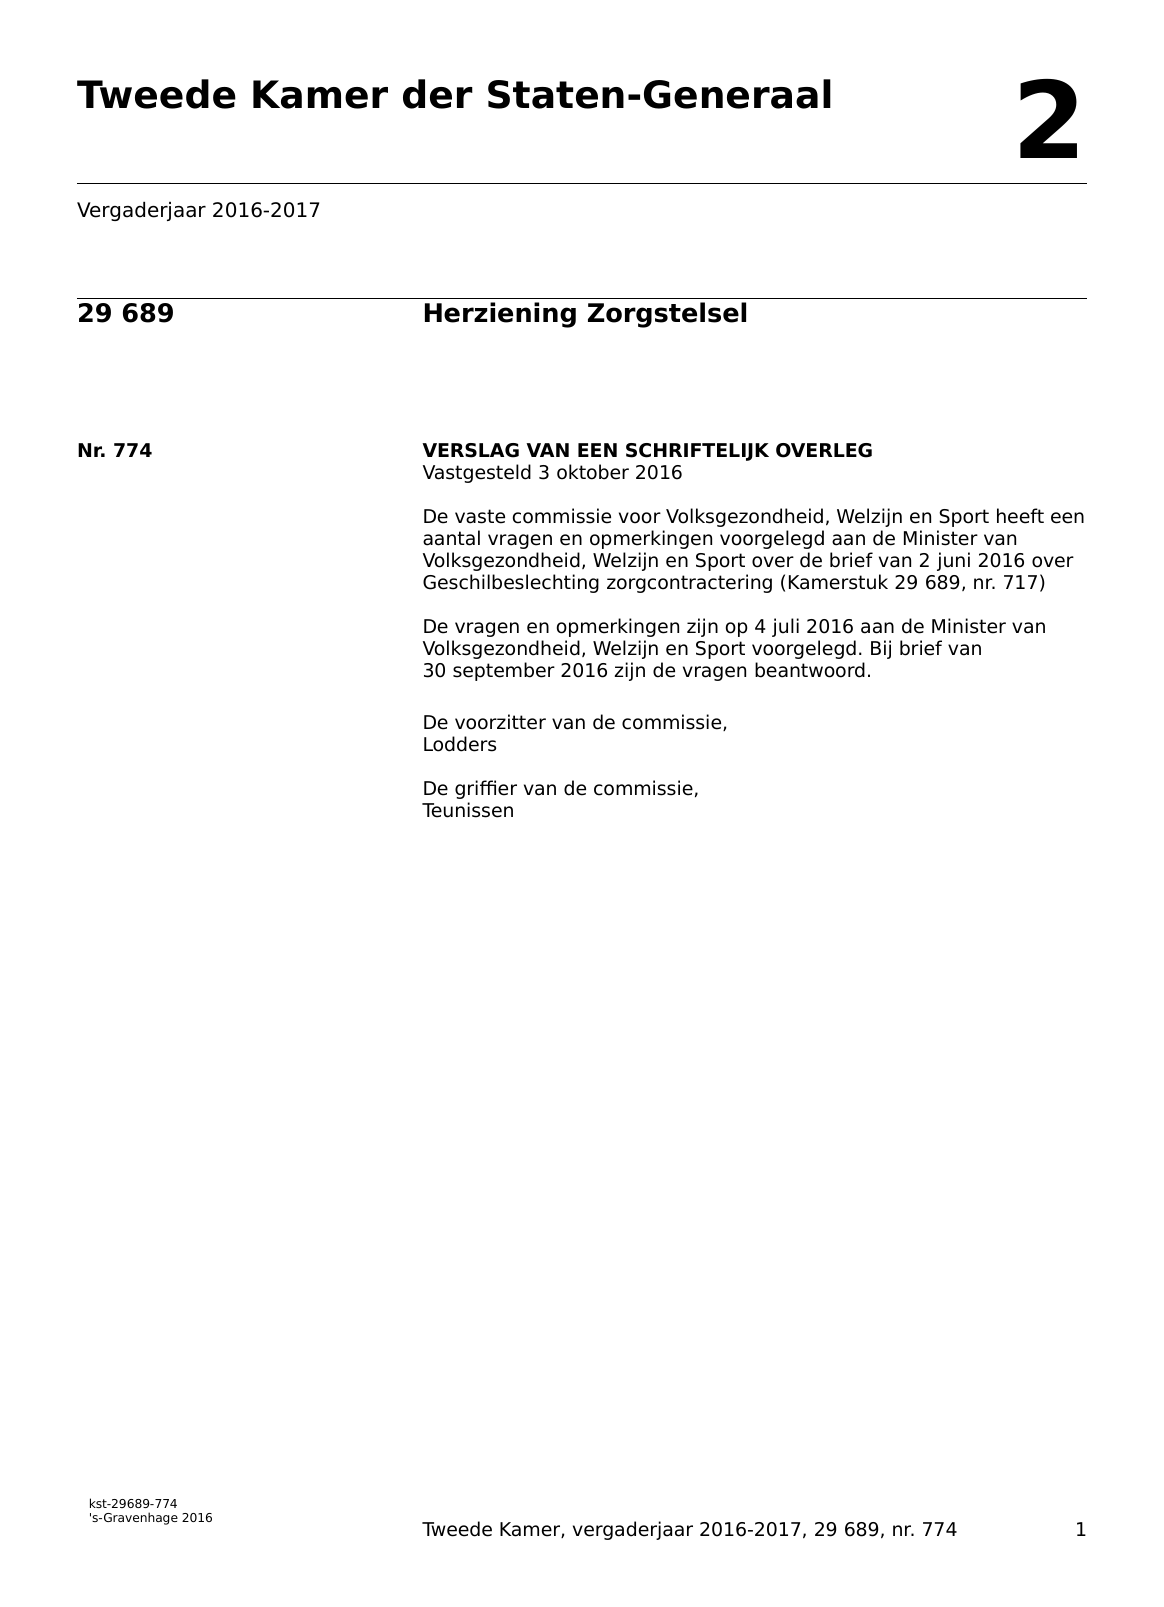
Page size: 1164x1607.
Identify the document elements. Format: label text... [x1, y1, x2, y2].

text Vastgesteld 3 oktober 2016 [422, 462, 1087, 484]
text De vragen en opmerkingen zijn op 4 juli 2016 aan de Minister van Volksgezondheid, Welzijn en Sport voorgelegd. Bij brief van 30 september 2016 zijn de vragen beantwoord. [422, 616, 1087, 682]
text 's-Gravenhage 2016 [88, 1511, 323, 1525]
text kst-29689-774 [88, 1497, 323, 1511]
text De voorzitter van de commissie, Lodders [422, 712, 1087, 756]
table_header Tweede Kamer der Staten-Generaal [77, 59, 886, 183]
text De griffier van de commissie, Teunissen [422, 778, 1087, 822]
table_cell Vergaderjaar 2016-2017 [77, 184, 1087, 298]
table_header 2 [886, 59, 1087, 183]
subtitle 29 689 Herziening Zorgstelsel [77, 299, 1087, 329]
subtitle Nr. 774 VERSLAG VAN EEN SCHRIFTELIJK OVERLEG [77, 440, 1087, 462]
text De vaste commissie voor Volksgezondheid, Welzijn en Sport heeft een aantal vragen en opmerkingen voorgelegd aan de Minister van Volksgezondheid, Welzijn en Sport over de brief van 2 juni 2016 over Geschilbeslechting zorgcontractering (Kamerstuk 29 689, nr. 717) [422, 506, 1087, 594]
